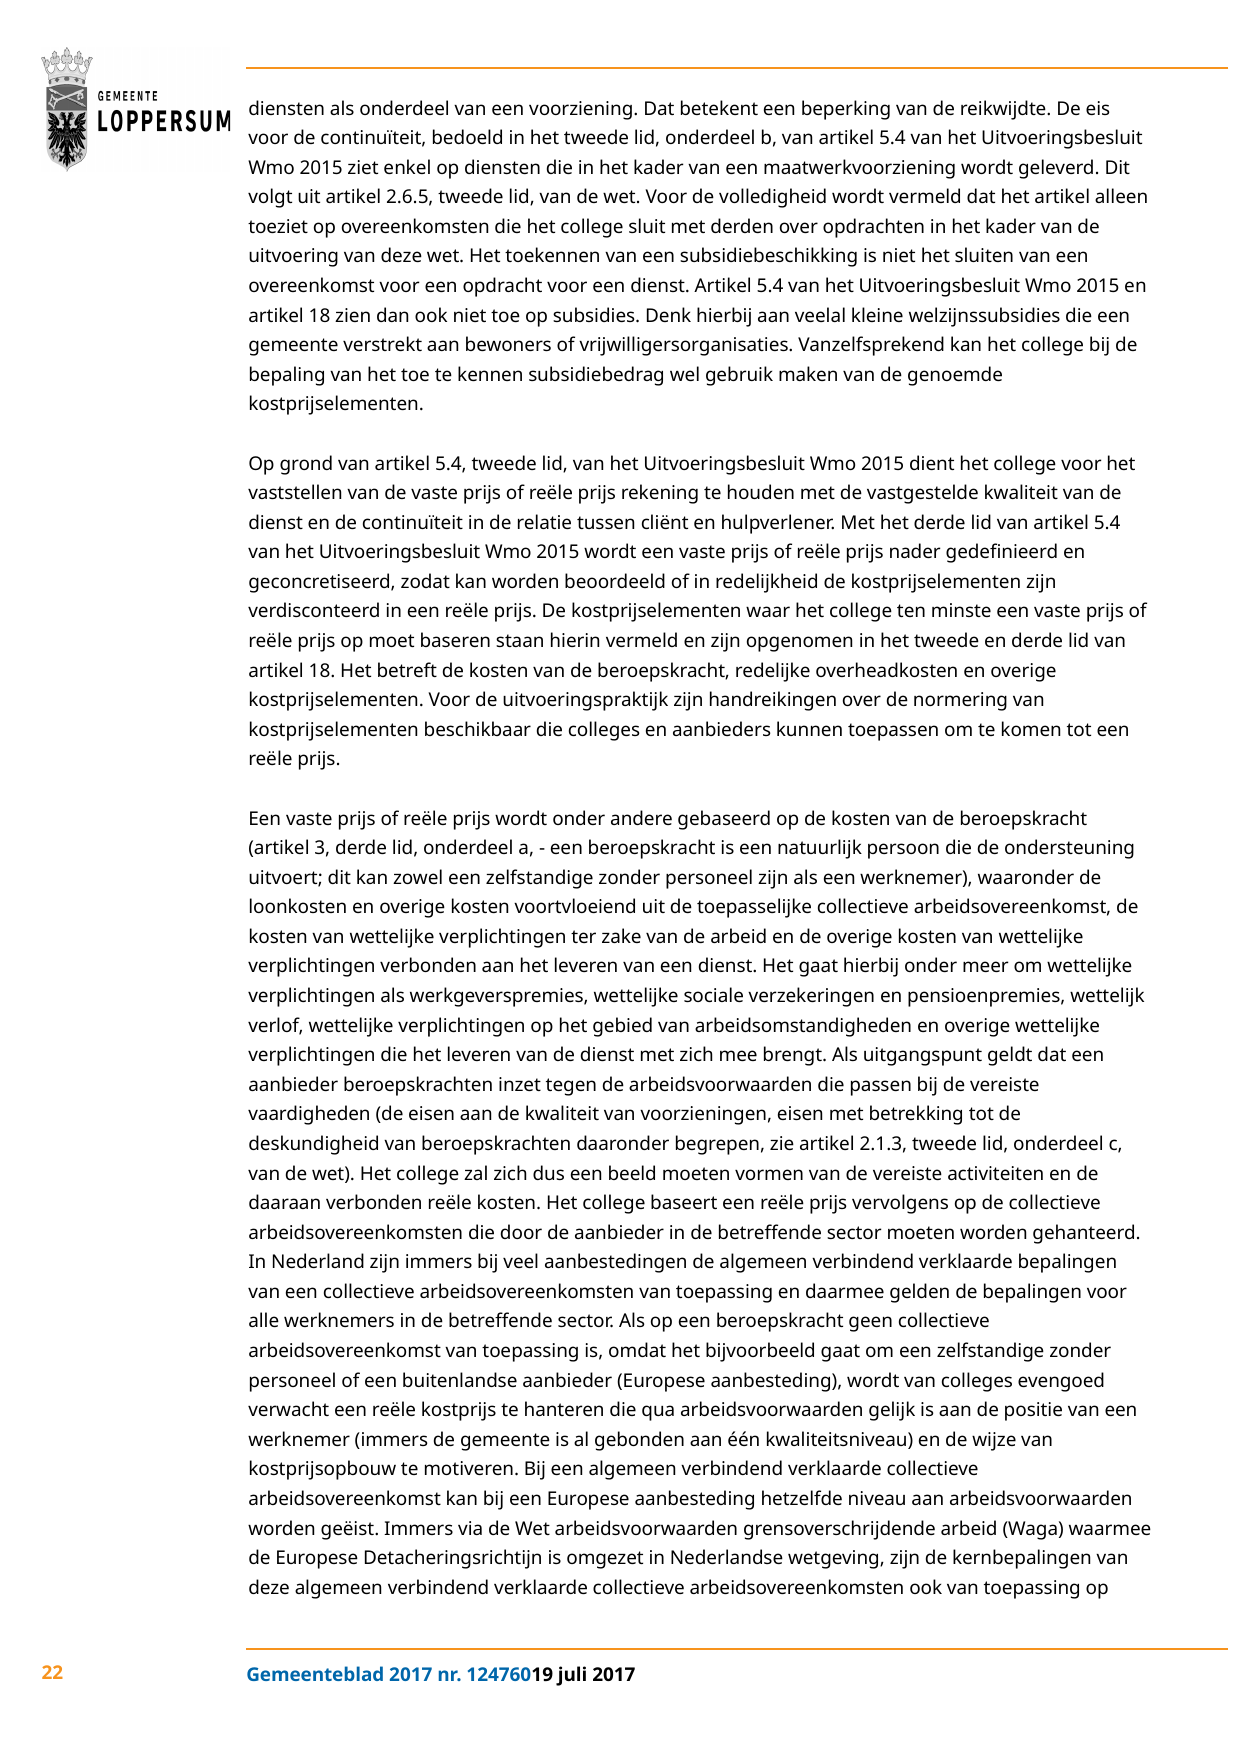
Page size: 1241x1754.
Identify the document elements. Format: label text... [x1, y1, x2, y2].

text diensten als onderdeel van een voorziening. Dat betekent een beperking van de reikwijdte. De eis voor de continuïteit, bedoeld in het tweede lid, onderdeel b, van artikel 5.4 van het Uitvoeringsbesluit Wmo 2015 ziet enkel op diensten die in het kader van een maatwerkvoorziening wordt geleverd. Dit volgt uit artikel 2.6.5, tweede lid, van de wet. Voor de volledigheid wordt vermeld dat het artikel alleen toeziet op overeenkomsten die het college sluit met derden over opdrachten in het kader van de uitvoering van deze wet. Het toekennen van een subsidiebeschikking is niet het sluiten van een overeenkomst voor een opdracht voor een dienst. Artikel 5.4 van het Uitvoeringsbesluit Wmo 2015 en artikel 18 zien dan ook niet toe op subsidies. Denk hierbij aan veelal kleine welzijnssubsidies die een gemeente verstrekt aan bewoners of vrijwilligersorganisaties. Vanzelfsprekend kan het college bij de bepaling van het toe te kennen subsidiebedrag wel gebruik maken van de genoemde kostprijselementen. [248, 95, 1152, 416]
picture [41, 47, 231, 172]
text Op grond van artikel 5.4, tweede lid, van het Uitvoeringsbesluit Wmo 2015 dient het college voor het vaststellen van de vaste prijs of reële prijs rekening te houden met de vastgestelde kwaliteit van de dienst en de continuïteit in de relatie tussen cliënt en hulpverlener. Met het derde lid van artikel 5.4 van het Uitvoeringsbesluit Wmo 2015 wordt een vaste prijs of reële prijs nader gedefinieerd en geconcretiseerd, zodat kan worden beoordeeld of in redelijkheid de kostprijselementen zijn verdisconteerd in een reële prijs. De kostprijselementen waar het college ten minste een vaste prijs of reële prijs op moet baseren staan hierin vermeld en zijn opgenomen in het tweede en derde lid van artikel 18. Het betreft de kosten van de beroepskracht, redelijke overheadkosten en overige kostprijselementen. Voor de uitvoeringspraktijk zijn handreikingen over de normering van kostprijselementen beschikbaar die colleges en aanbieders kunnen toepassen om te komen tot een reële prijs. [248, 450, 1152, 771]
text Een vaste prijs of reële prijs wordt onder andere gebaseerd op de kosten van de beroepskracht (artikel 3, derde lid, onderdeel a, - een beroepskracht is een natuurlijk persoon die de ondersteuning uitvoert; dit kan zowel een zelfstandige zonder personeel zijn als een werknemer), waaronder de loonkosten en overige kosten voortvloeiend uit de toepasselijke collectieve arbeidsovereenkomst, de kosten van wettelijke verplichtingen ter zake van de arbeid en de overige kosten van wettelijke verplichtingen verbonden aan het leveren van een dienst. Het gaat hierbij onder meer om wettelijke verplichtingen als werkgeverspremies, wettelijke sociale verzekeringen en pensioenpremies, wettelijk verlof, wettelijke verplichtingen op het gebied van arbeidsomstandigheden en overige wettelijke verplichtingen die het leveren van de dienst met zich mee brengt. Als uitgangspunt geldt dat een aanbieder beroepskrachten inzet tegen de arbeidsvoorwaarden die passen bij de vereiste vaardigheden (de eisen aan de kwaliteit van voorzieningen, eisen met betrekking tot de deskundigheid van beroepskrachten daaronder begrepen, zie artikel 2.1.3, tweede lid, onderdeel c, van de wet). Het college zal zich dus een beeld moeten vormen van de vereiste activiteiten en de daaraan verbonden reële kosten. Het college baseert een reële prijs vervolgens op de collectieve arbeidsovereenkomsten die door de aanbieder in de betreffende sector moeten worden gehanteerd. In Nederland zijn immers bij veel aanbestedingen de algemeen verbindend verklaarde bepalingen van een collectieve arbeidsovereenkomsten van toepassing en daarmee gelden de bepalingen voor alle werknemers in de betreffende sector. Als op een beroepskracht geen collectieve arbeidsovereenkomst van toepassing is, omdat het bijvoorbeeld gaat om een zelfstandige zonder personeel of een buitenlandse aanbieder (Europese aanbesteding), wordt van colleges evengoed verwacht een reële kostprijs te hanteren die qua arbeidsvoorwaarden gelijk is aan de positie van een werknemer (immers de gemeente is al gebonden aan één kwaliteitsniveau) en de wijze van kostprijsopbouw te motiveren. Bij een algemeen verbindend verklaarde collectieve arbeidsovereenkomst kan bij een Europese aanbesteding hetzelfde niveau aan arbeidsvoorwaarden worden geëist. Immers via de Wet arbeidsvoorwaarden grensoverschrijdende arbeid (Waga) waarmee de Europese Detacheringsrichtijn is omgezet in Nederlandse wetgeving, zijn de kernbepalingen van deze algemeen verbindend verklaarde collectieve arbeidsovereenkomsten ook van toepassing op [248, 805, 1152, 1600]
